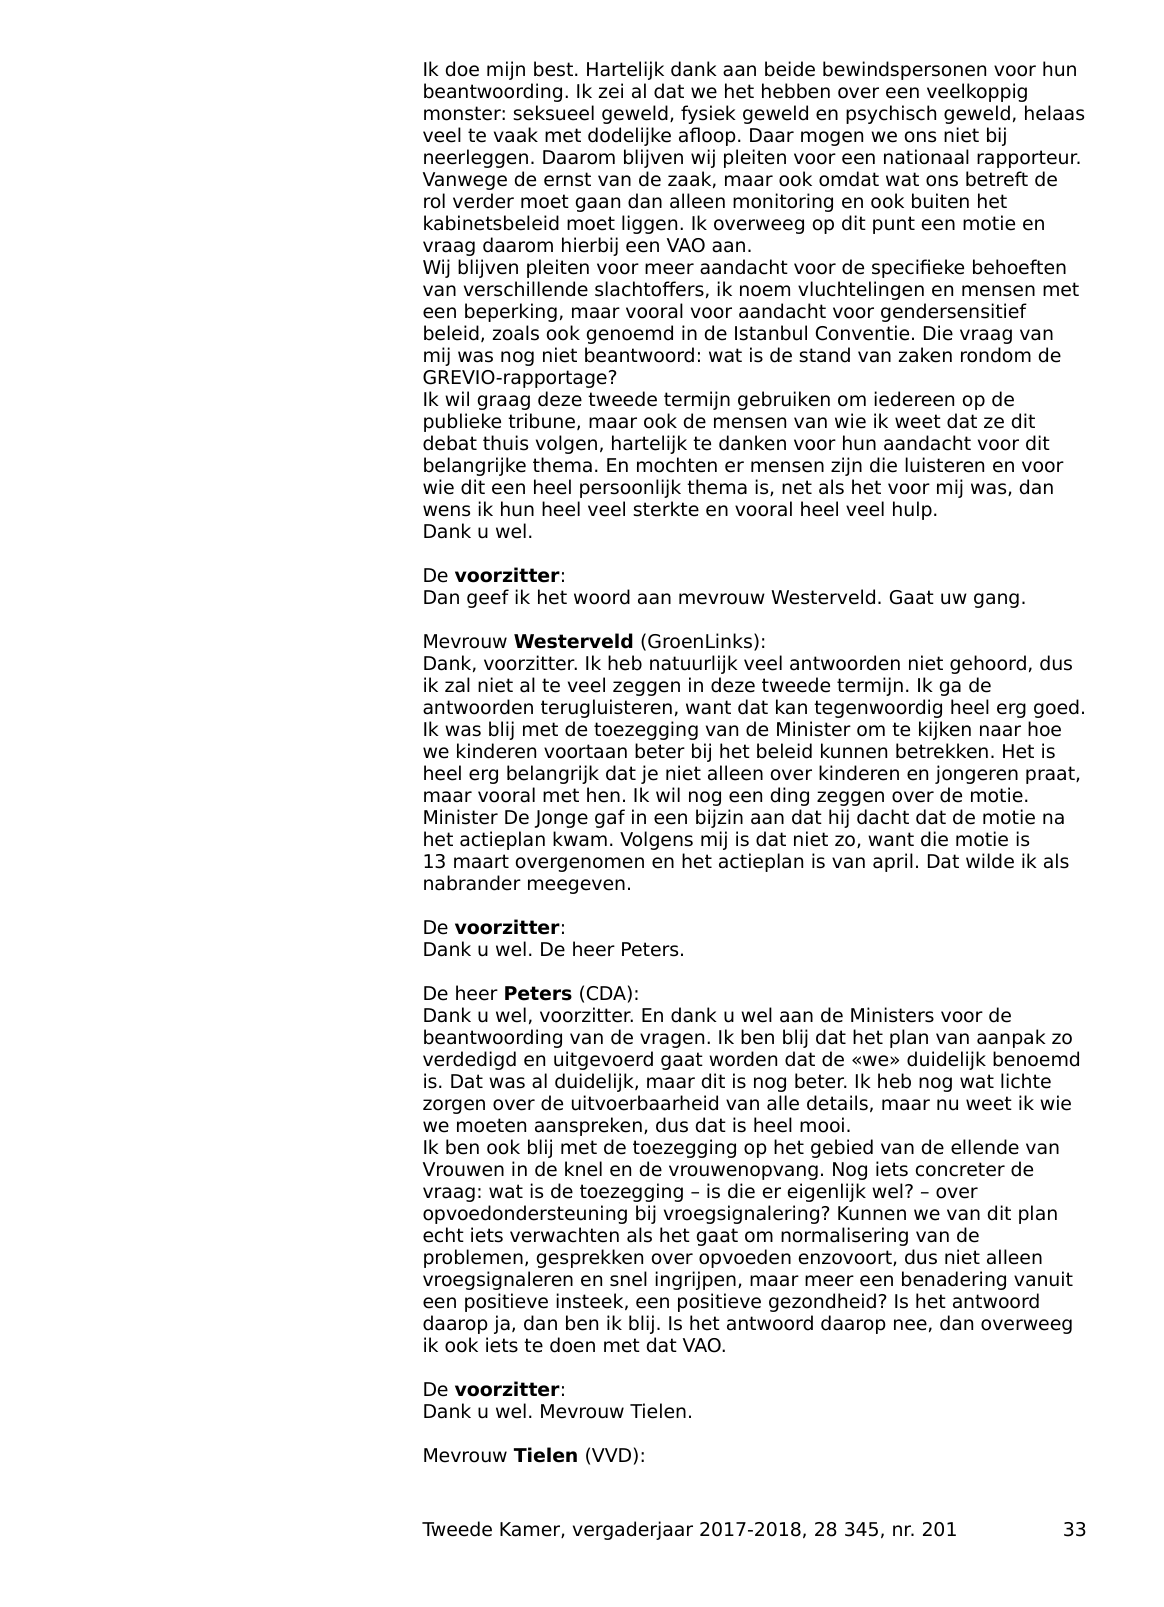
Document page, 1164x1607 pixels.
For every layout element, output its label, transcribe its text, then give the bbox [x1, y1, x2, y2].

text De voorzitter: [422, 565, 1087, 587]
text Mevrouw Tielen (VVD): [422, 1445, 1087, 1467]
text Ik was blij met de toezegging van de Minister om te kijken naar hoe we kinderen voortaan beter bij het beleid kunnen betrekken. Het is heel erg belangrijk dat je niet alleen over kinderen en jongeren praat, maar vooral met hen. Ik wil nog een ding zeggen over de motie. Minister De Jonge gaf in een bijzin aan dat hij dacht dat de motie na het actieplan kwam. Volgens mij is dat niet zo, want die motie is 13 maart overgenomen en het actieplan is van april. Dat wilde ik als nabrander meegeven. [422, 719, 1087, 895]
text Ik wil graag deze tweede termijn gebruiken om iedereen op de publieke tribune, maar ook de mensen van wie ik weet dat ze dit debat thuis volgen, hartelijk te danken voor hun aandacht voor dit belangrijke thema. En mochten er mensen zijn die luisteren en voor wie dit een heel persoonlijk thema is, net als het voor mij was, dan wens ik hun heel veel sterkte en vooral heel veel hulp. [422, 389, 1087, 521]
text Ik doe mijn best. Hartelijk dank aan beide bewindspersonen voor hun beantwoording. Ik zei al dat we het hebben over een veelkoppig monster: seksueel geweld, fysiek geweld en psychisch geweld, helaas veel te vaak met dodelijke afloop. Daar mogen we ons niet bij neerleggen. Daarom blijven wij pleiten voor een nationaal rapporteur. Vanwege de ernst van de zaak, maar ook omdat wat ons betreft de rol verder moet gaan dan alleen monitoring en ook buiten het kabinetsbeleid moet liggen. Ik overweeg op dit punt een motie en vraag daarom hierbij een VAO aan. [422, 59, 1087, 257]
text Wij blijven pleiten voor meer aandacht voor de specifieke behoeften van verschillende slachtoffers, ik noem vluchtelingen en mensen met een beperking, maar vooral voor aandacht voor gendersensitief beleid, zoals ook genoemd in de Istanbul Conventie. Die vraag van mij was nog niet beantwoord: wat is de stand van zaken rondom de GREVIO-rapportage? [422, 257, 1087, 389]
text De voorzitter: [422, 1379, 1087, 1401]
text Dank u wel, voorzitter. En dank u wel aan de Ministers voor de beantwoording van de vragen. Ik ben blij dat het plan van aanpak zo verdedigd en uitgevoerd gaat worden dat de «we» duidelijk benoemd is. Dat was al duidelijk, maar dit is nog beter. Ik heb nog wat lichte zorgen over de uitvoerbaarheid van alle details, maar nu weet ik wie we moeten aanspreken, dus dat is heel mooi. [422, 1005, 1087, 1137]
text Dank u wel. De heer Peters. [422, 939, 1087, 961]
text Ik ben ook blij met de toezegging op het gebied van de ellende van Vrouwen in de knel en de vrouwenopvang. Nog iets concreter de vraag: wat is de toezegging – is die er eigenlijk wel? – over opvoedondersteuning bij vroegsignalering? Kunnen we van dit plan echt iets verwachten als het gaat om normalisering van de problemen, gesprekken over opvoeden enzovoort, dus niet alleen vroegsignaleren en snel ingrijpen, maar meer een benadering vanuit een positieve insteek, een positieve gezondheid? Is het antwoord daarop ja, dan ben ik blij. Is het antwoord daarop nee, dan overweeg ik ook iets te doen met dat VAO. [422, 1137, 1087, 1357]
text De voorzitter: [422, 917, 1087, 939]
text Mevrouw Westerveld (GroenLinks): [422, 631, 1087, 653]
text Dank u wel. [422, 521, 1087, 543]
text Dan geef ik het woord aan mevrouw Westerveld. Gaat uw gang. [422, 587, 1087, 609]
text Dank u wel. Mevrouw Tielen. [422, 1401, 1087, 1423]
text Dank, voorzitter. Ik heb natuurlijk veel antwoorden niet gehoord, dus ik zal niet al te veel zeggen in deze tweede termijn. Ik ga de antwoorden terugluisteren, want dat kan tegenwoordig heel erg goed. [422, 653, 1087, 719]
text De heer Peters (CDA): [422, 983, 1087, 1005]
